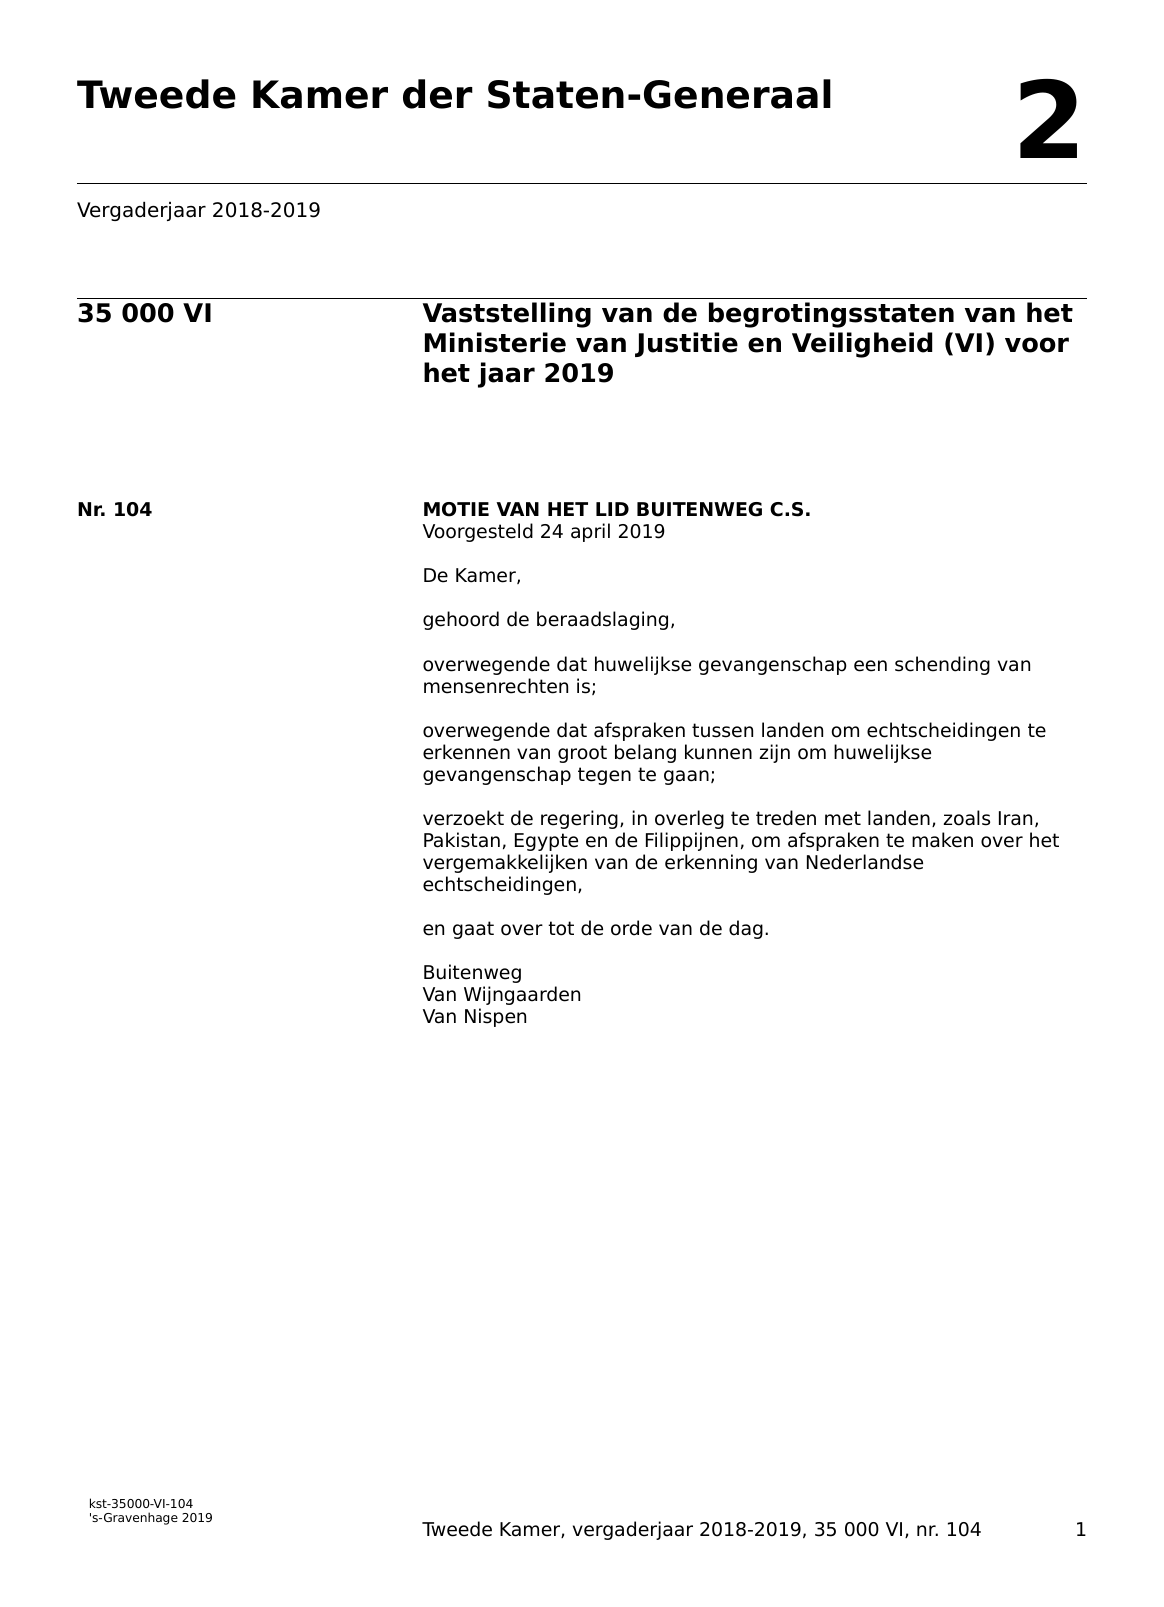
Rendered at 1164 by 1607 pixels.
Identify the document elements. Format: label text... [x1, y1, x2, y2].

table_header 2 [886, 59, 1087, 183]
table_header Tweede Kamer der Staten-Generaal [77, 59, 886, 183]
text overwegende dat huwelijkse gevangenschap een schending van mensenrechten is; [422, 653, 1087, 697]
text Buitenweg [422, 962, 1087, 984]
text De Kamer, [422, 565, 1087, 587]
text overwegende dat afspraken tussen landen om echtscheidingen te erkennen van groot belang kunnen zijn om huwelijkse gevangenschap tegen te gaan; [422, 720, 1087, 786]
subtitle 35 000 VI Vaststelling van de begrotingsstaten van het Ministerie van Justitie en Veiligheid (VI) voor het jaar 2019 [77, 299, 1087, 388]
subtitle Nr. 104 MOTIE VAN HET LID BUITENWEG C.S. [77, 499, 1087, 521]
text gehoord de beraadslaging, [422, 609, 1087, 631]
text verzoekt de regering, in overleg te treden met landen, zoals Iran, Pakistan, Egypte en de Filippijnen, om afspraken te maken over het vergemakkelijken van de erkenning van Nederlandse echtscheidingen, [422, 808, 1087, 896]
text Van Nispen [422, 1006, 1087, 1028]
text kst-35000-VI-104 [88, 1497, 323, 1511]
text en gaat over tot de orde van de dag. [422, 918, 1087, 940]
text Voorgesteld 24 april 2019 [422, 521, 1087, 543]
table_cell Vergaderjaar 2018-2019 [77, 184, 1087, 298]
text Van Wijngaarden [422, 984, 1087, 1006]
text 's-Gravenhage 2019 [88, 1511, 323, 1525]
